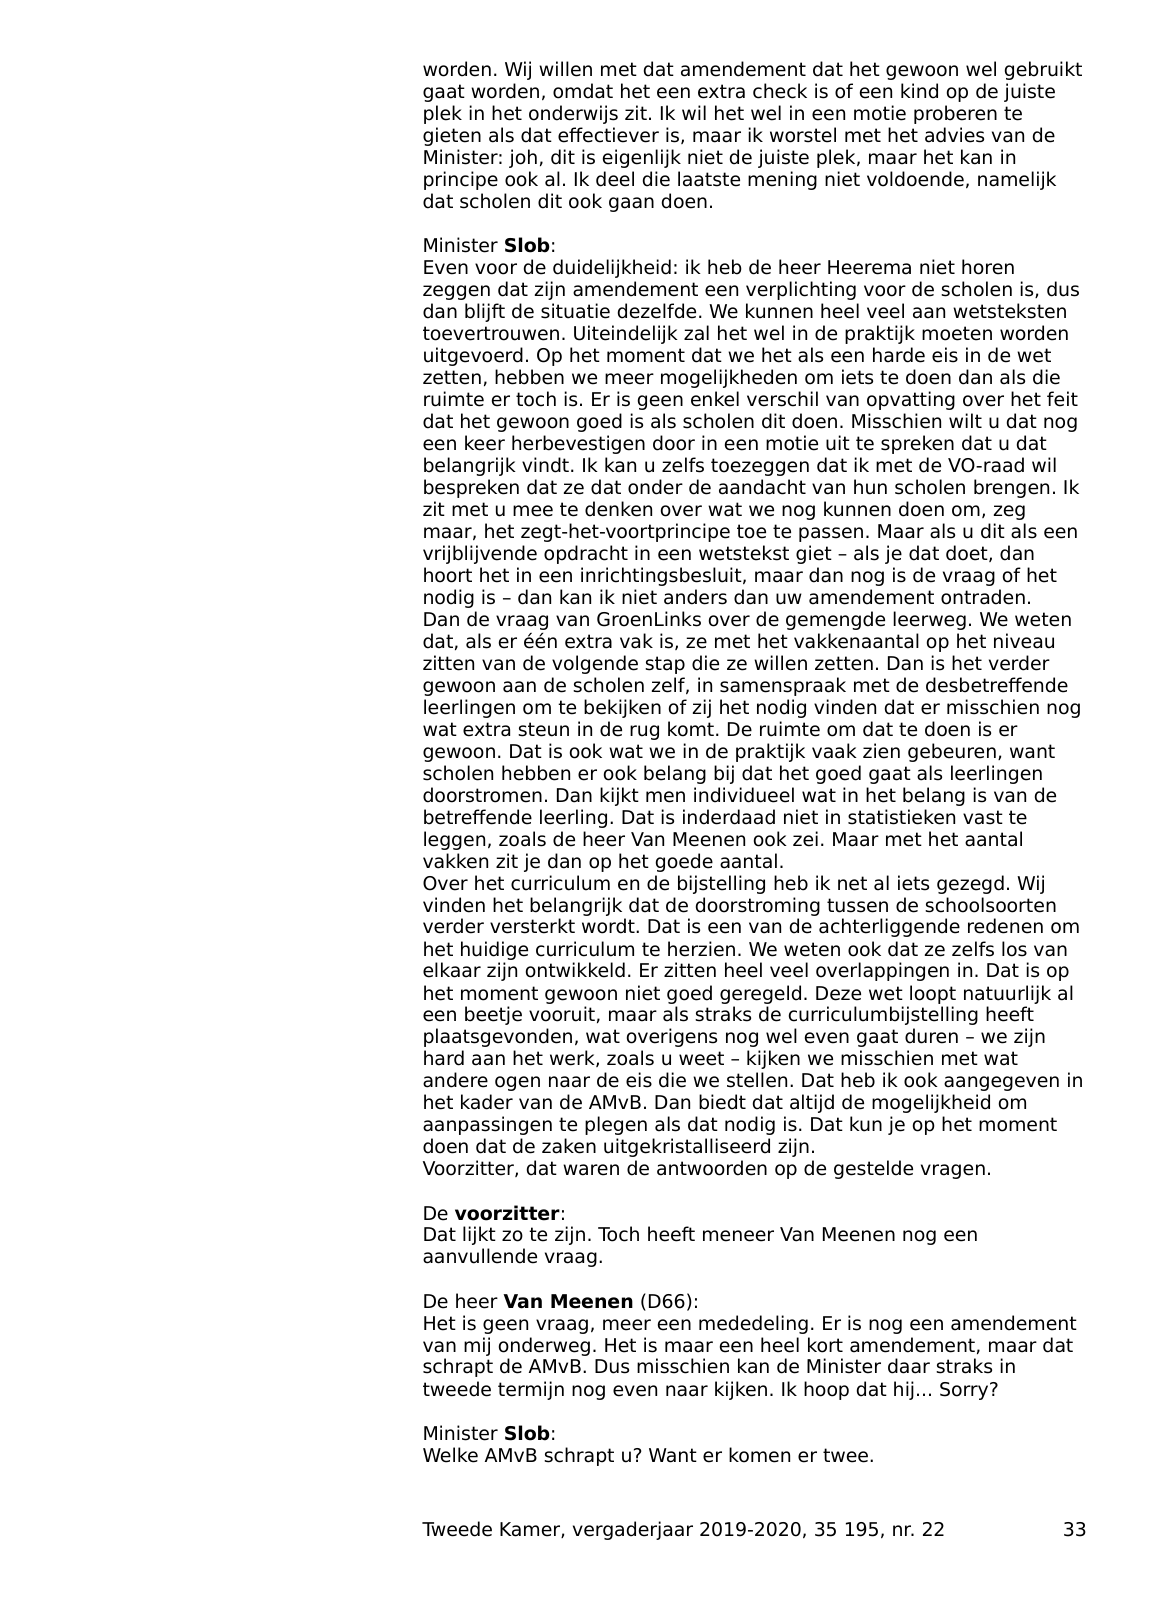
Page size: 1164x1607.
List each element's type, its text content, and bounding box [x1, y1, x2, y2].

text Het is geen vraag, meer een mededeling. Er is nog een amendement van mij onderweg. Het is maar een heel kort amendement, maar dat schrapt de AMvB. Dus misschien kan de Minister daar straks in tweede termijn nog even naar kijken. Ik hoop dat hij... Sorry? [422, 1312, 1087, 1400]
text Dat lijkt zo te zijn. Toch heeft meneer Van Meenen nog een aanvullende vraag. [422, 1224, 1087, 1268]
text De heer Van Meenen (D66): [422, 1291, 1087, 1312]
text Voorzitter, dat waren de antwoorden op de gestelde vragen. [422, 1158, 1087, 1180]
text worden. Wij willen met dat amendement dat het gewoon wel gebruikt gaat worden, omdat het een extra check is of een kind op de juiste plek in het onderwijs zit. Ik wil het wel in een motie proberen te gieten als dat effectiever is, maar ik worstel met het advies van de Minister: joh, dit is eigenlijk niet de juiste plek, maar het kan in principe ook al. Ik deel die laatste mening niet voldoende, namelijk dat scholen dit ook gaan doen. [422, 59, 1087, 213]
text Even voor de duidelijkheid: ik heb de heer Heerema niet horen zeggen dat zijn amendement een verplichting voor de scholen is, dus dan blijft de situatie dezelfde. We kunnen heel veel aan wetsteksten toevertrouwen. Uiteindelijk zal het wel in de praktijk moeten worden uitgevoerd. Op het moment dat we het als een harde eis in de wet zetten, hebben we meer mogelijkheden om iets te doen dan als die ruimte er toch is. Er is geen enkel verschil van opvatting over het feit dat het gewoon goed is als scholen dit doen. Misschien wilt u dat nog een keer herbevestigen door in een motie uit te spreken dat u dat belangrijk vindt. Ik kan u zelfs toezeggen dat ik met de VO-raad wil bespreken dat ze dat onder de aandacht van hun scholen brengen. Ik zit met u mee te denken over wat we nog kunnen doen om, zeg maar, het zegt-het-voortprincipe toe te passen. Maar als u dit als een vrijblijvende opdracht in een wetstekst giet – als je dat doet, dan hoort het in een inrichtingsbesluit, maar dan nog is de vraag of het nodig is – dan kan ik niet anders dan uw amendement ontraden. [422, 257, 1087, 609]
text Dan de vraag van GroenLinks over de gemengde leerweg. We weten dat, als er één extra vak is, ze met het vakkenaantal op het niveau zitten van de volgende stap die ze willen zetten. Dan is het verder gewoon aan de scholen zelf, in samenspraak met de desbetreffende leerlingen om te bekijken of zij het nodig vinden dat er misschien nog wat extra steun in de rug komt. De ruimte om dat te doen is er gewoon. Dat is ook wat we in de praktijk vaak zien gebeuren, want scholen hebben er ook belang bij dat het goed gaat als leerlingen doorstromen. Dan kijkt men individueel wat in het belang is van de betreffende leerling. Dat is inderdaad niet in statistieken vast te leggen, zoals de heer Van Meenen ook zei. Maar met het aantal vakken zit je dan op het goede aantal. [422, 609, 1087, 872]
text Over het curriculum en de bijstelling heb ik net al iets gezegd. Wij vinden het belangrijk dat de doorstroming tussen de schoolsoorten verder versterkt wordt. Dat is een van de achterliggende redenen om het huidige curriculum te herzien. We weten ook dat ze zelfs los van elkaar zijn ontwikkeld. Er zitten heel veel overlappingen in. Dat is op het moment gewoon niet goed geregeld. Deze wet loopt natuurlijk al een beetje vooruit, maar als straks de curriculumbijstelling heeft plaatsgevonden, wat overigens nog wel even gaat duren – we zijn hard aan het werk, zoals u weet – kijken we misschien met wat andere ogen naar de eis die we stellen. Dat heb ik ook aangegeven in het kader van de AMvB. Dan biedt dat altijd de mogelijkheid om aanpassingen te plegen als dat nodig is. Dat kun je op het moment doen dat de zaken uitgekristalliseerd zijn. [422, 872, 1087, 1158]
text Minister Slob: [422, 235, 1087, 257]
text Welke AMvB schrapt u? Want er komen er twee. [422, 1444, 1087, 1467]
text De voorzitter: [422, 1202, 1087, 1224]
text Minister Slob: [422, 1423, 1087, 1444]
